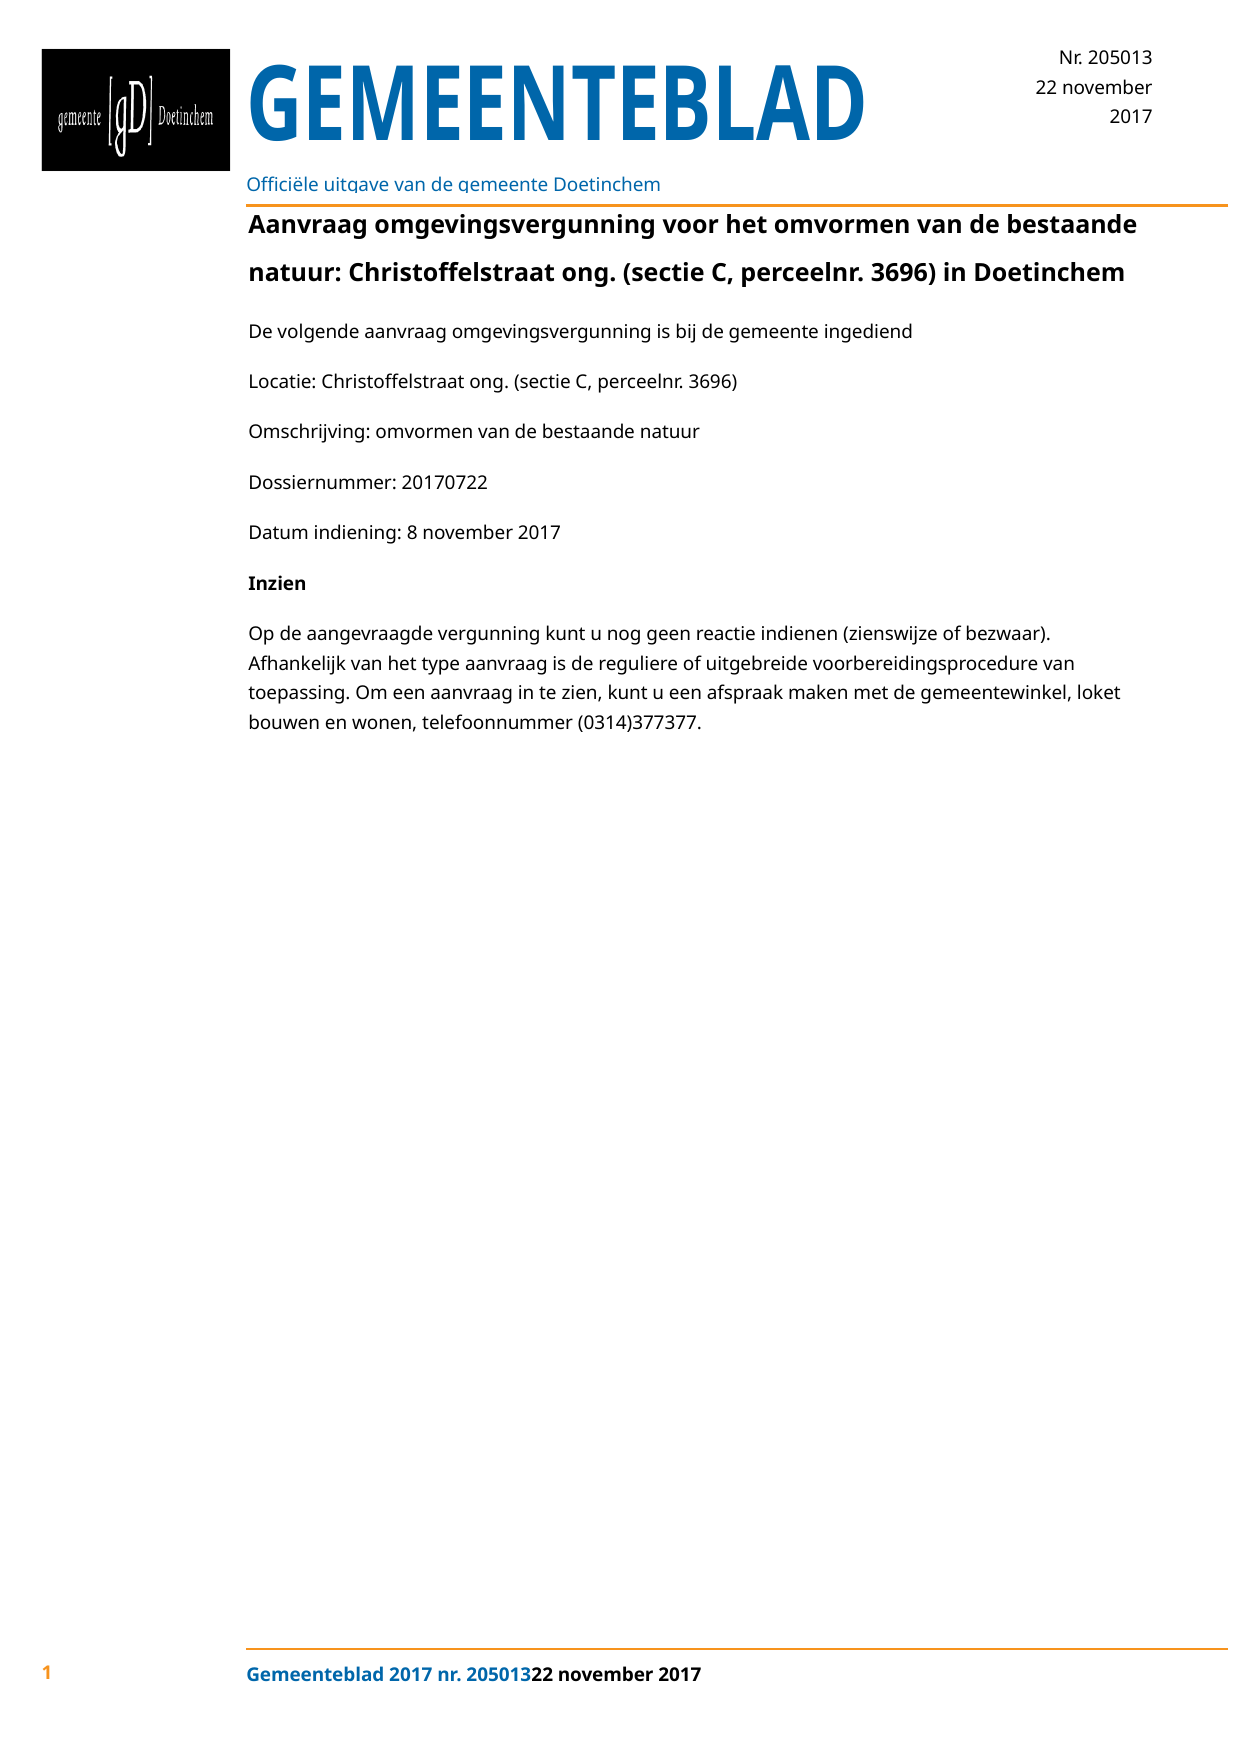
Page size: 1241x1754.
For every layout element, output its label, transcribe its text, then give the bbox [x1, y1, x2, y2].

text Omschrijving: omvormen van de bestaande natuur [248, 419, 1152, 444]
picture [41, 47, 231, 172]
text De volgende aanvraag omgevingsvergunning is bij de gemeente ingediend [248, 318, 1152, 344]
text Inzien [248, 570, 1152, 596]
text Op de aangevraagde vergunning kunt u nog geen reactie indienen (zienswijze of bezwaar). Afhankelijk van het type aanvraag is de reguliere of uitgebreide voorbereidingsprocedure van toepassing. Om een aanvraag in te zien, kunt u een afspraak maken met de gemeentewinkel, loket bouwen en wonen, telefoonnummer (0314)377377. [248, 620, 1152, 735]
text Locatie: Christoffelstraat ong. (sectie C, perceelnr. 3696) [248, 368, 1152, 394]
text Aanvraag omgevingsvergunning voor het omvormen van de bestaande natuur: Christoffelstraat ong. (sectie C, perceelnr. 3696) in Doetinchem [248, 207, 1152, 288]
text Datum indiening: 8 november 2017 [248, 519, 1152, 545]
text Dossiernummer: 20170722 [248, 469, 1152, 495]
